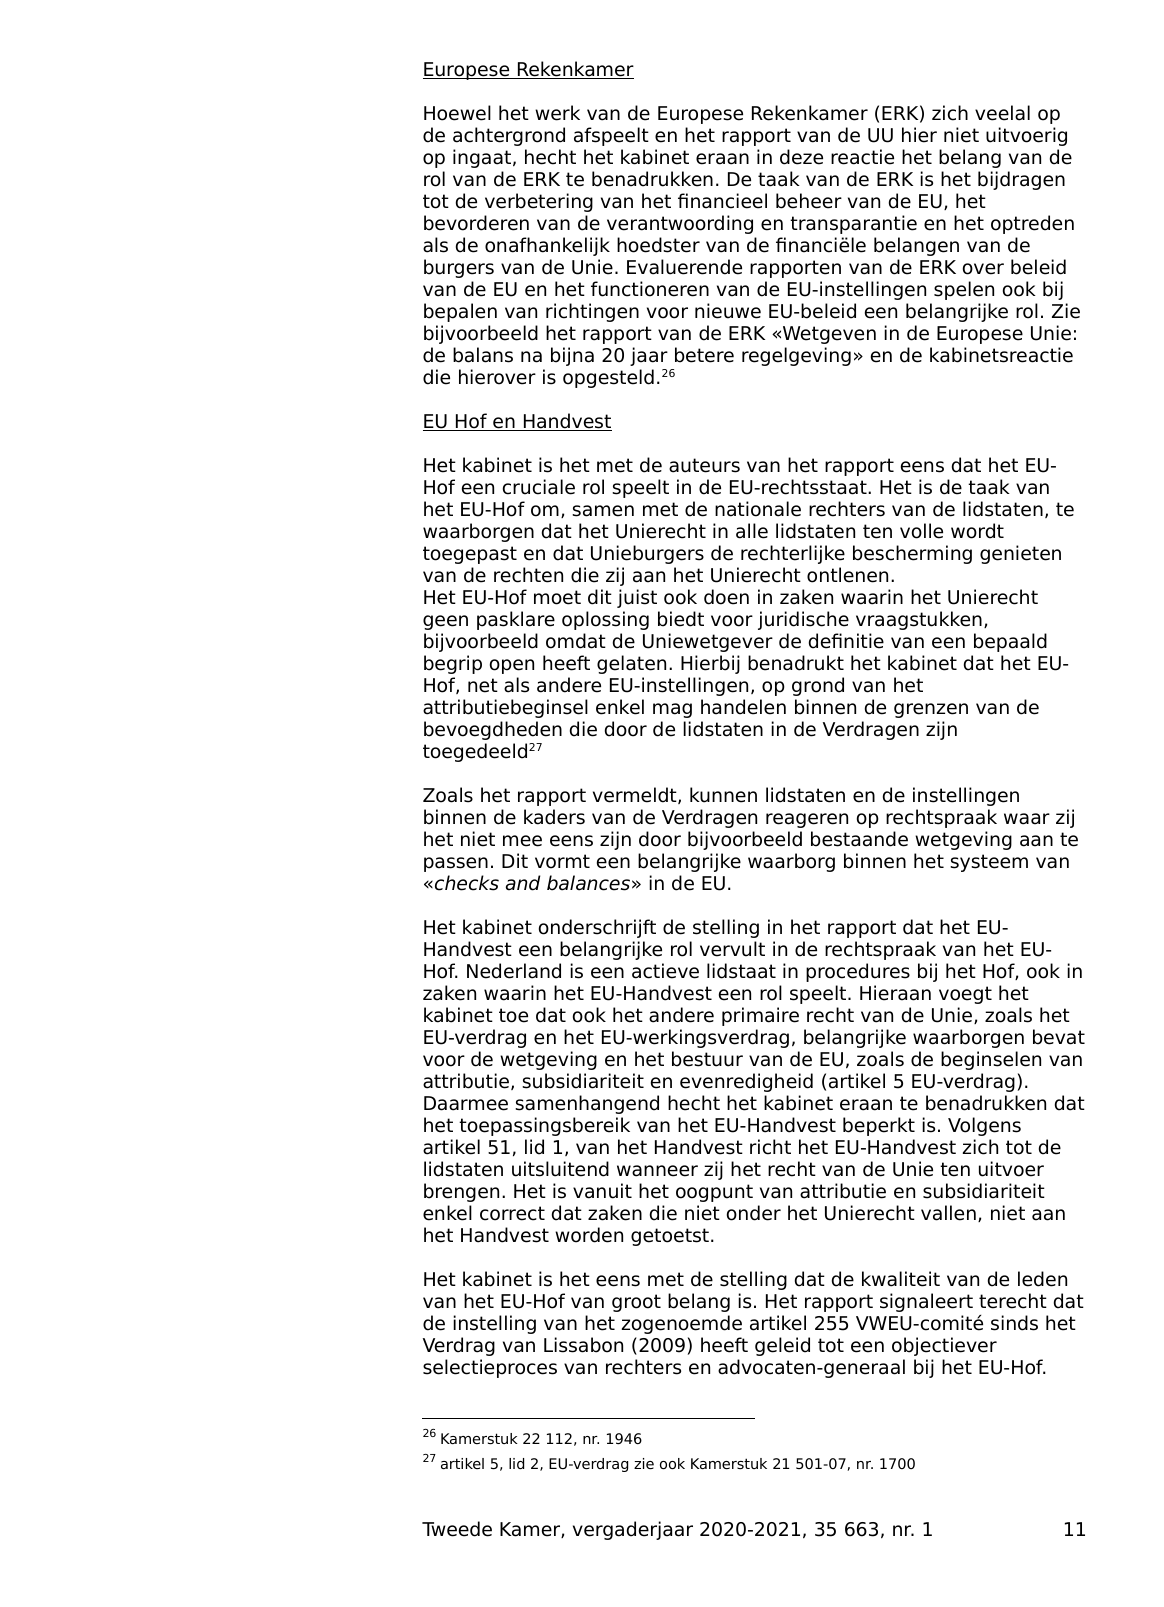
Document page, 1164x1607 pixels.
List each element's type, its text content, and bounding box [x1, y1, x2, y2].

text Zoals het rapport vermeldt, kunnen lidstaten en de instellingen binnen de kaders van de Verdragen reageren op rechtspraak waar zij het niet mee eens zijn door bijvoorbeeld bestaande wetgeving aan te passen. Dit vormt een belangrijke waarborg binnen het systeem van «checks and balances» in de EU. [422, 785, 1087, 895]
text artikel 5, lid 2, EU-verdrag zie ook Kamerstuk 21 501-07, nr. 1700 [422, 1452, 1087, 1474]
subtitle EU Hof en Handvest [422, 411, 1087, 433]
text Kamerstuk 22 112, nr. 1946 [422, 1427, 1087, 1449]
text Hoewel het werk van de Europese Rekenkamer (ERK) zich veelal op de achtergrond afspeelt en het rapport van de UU hier niet uitvoerig op ingaat, hecht het kabinet eraan in deze reactie het belang van de rol van de ERK te benadrukken. De taak van de ERK is het bijdragen tot de verbetering van het financieel beheer van de EU, het bevorderen van de verantwoording en transparantie en het optreden als de onafhankelijk hoedster van de financiële belangen van de burgers van de Unie. Evaluerende rapporten van de ERK over beleid van de EU en het functioneren van de EU-instellingen spelen ook bij bepalen van richtingen voor nieuwe EU-beleid een belangrijke rol. Zie bijvoorbeeld het rapport van de ERK «Wetgeven in de Europese Unie: de balans na bijna 20 jaar betere regelgeving» en de kabinetsreactie die hierover is opgesteld. [422, 103, 1087, 389]
subtitle Europese Rekenkamer [422, 59, 1087, 81]
text Het kabinet is het eens met de stelling dat de kwaliteit van de leden van het EU-Hof van groot belang is. Het rapport signaleert terecht dat de instelling van het zogenoemde artikel 255 VWEU-comité sinds het Verdrag van Lissabon (2009) heeft geleid tot een objectiever selectieproces van rechters en advocaten-generaal bij het EU-Hof. [422, 1269, 1087, 1379]
text Het EU-Hof moet dit juist ook doen in zaken waarin het Unierecht geen pasklare oplossing biedt voor juridische vraagstukken, bijvoorbeeld omdat de Uniewetgever de definitie van een bepaald begrip open heeft gelaten. Hierbij benadrukt het kabinet dat het EU-Hof, net als andere EU-instellingen, op grond van het attributiebeginsel enkel mag handelen binnen de grenzen van de bevoegdheden die door de lidstaten in de Verdragen zijn toegedeeld [422, 587, 1087, 763]
text Het kabinet is het met de auteurs van het rapport eens dat het EU-Hof een cruciale rol speelt in de EU-rechtsstaat. Het is de taak van het EU-Hof om, samen met de nationale rechters van de lidstaten, te waarborgen dat het Unierecht in alle lidstaten ten volle wordt toegepast en dat Unieburgers de rechterlijke bescherming genieten van de rechten die zij aan het Unierecht ontlenen. [422, 455, 1087, 587]
text Het kabinet onderschrijft de stelling in het rapport dat het EU-Handvest een belangrijke rol vervult in de rechtspraak van het EU-Hof. Nederland is een actieve lidstaat in procedures bij het Hof, ook in zaken waarin het EU-Handvest een rol speelt. Hieraan voegt het kabinet toe dat ook het andere primaire recht van de Unie, zoals het EU-verdrag en het EU-werkingsverdrag, belangrijke waarborgen bevat voor de wetgeving en het bestuur van de EU, zoals de beginselen van attributie, subsidiariteit en evenredigheid (artikel 5 EU-verdrag). Daarmee samenhangend hecht het kabinet eraan te benadrukken dat het toepassingsbereik van het EU-Handvest beperkt is. Volgens artikel 51, lid 1, van het Handvest richt het EU-Handvest zich tot de lidstaten uitsluitend wanneer zij het recht van de Unie ten uitvoer brengen. Het is vanuit het oogpunt van attributie en subsidiariteit enkel correct dat zaken die niet onder het Unierecht vallen, niet aan het Handvest worden getoetst. [422, 917, 1087, 1247]
